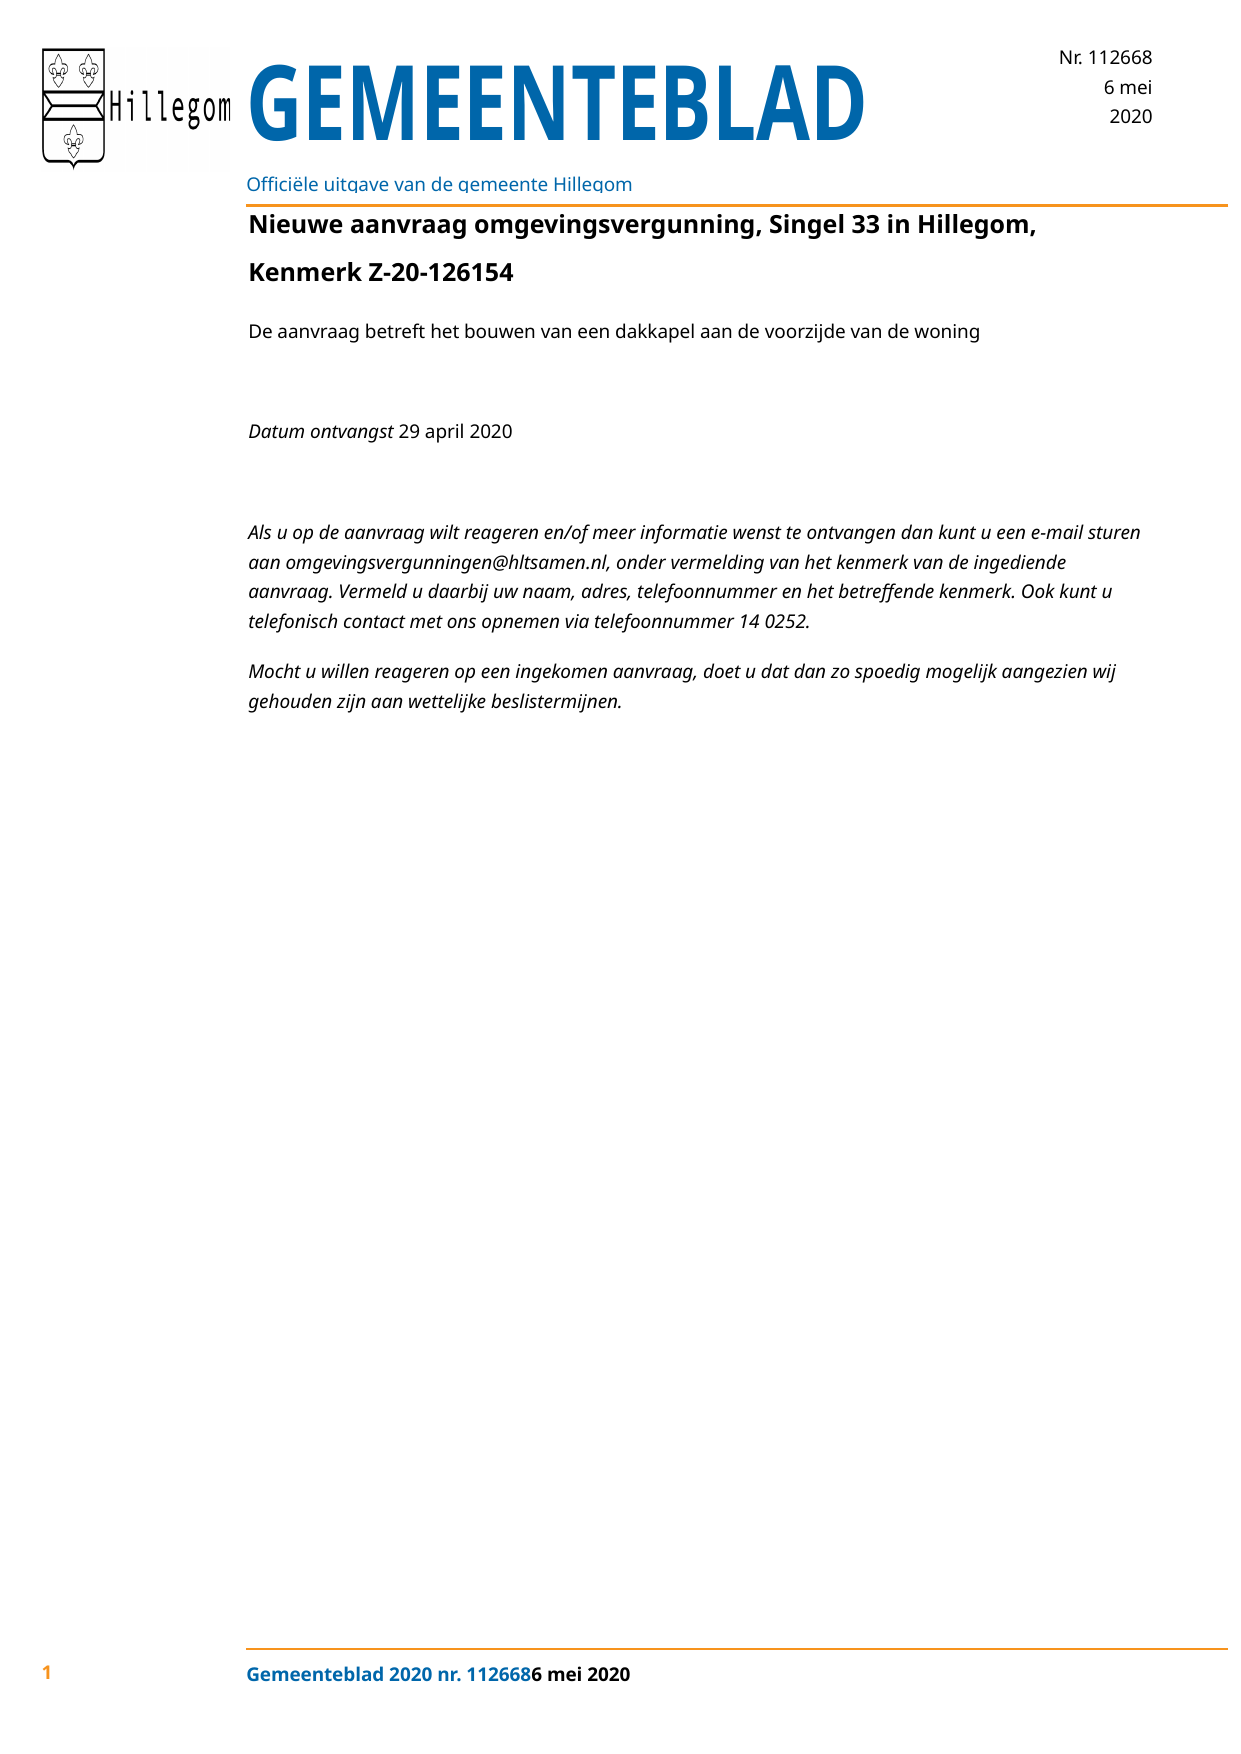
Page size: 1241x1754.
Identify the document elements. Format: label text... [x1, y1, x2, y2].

text De aanvraag betreft het bouwen van een dakkapel aan de voorzijde van de woning [248, 318, 1152, 344]
picture [41, 47, 231, 172]
text Als u op de aanvraag wilt reageren en/of meer informatie wenst te ontvangen dan kunt u een e-mail sturen aan omgevingsvergunningen@hltsamen.nl, onder vermelding van het kenmerk van de ingediende aanvraag. Vermeld u daarbij uw naam, adres, telefoonnummer en het betreffende kenmerk. Ook kunt u telefonisch contact met ons opnemen via telefoonnummer 14 0252. [248, 519, 1152, 634]
text Datum ontvangst 29 april 2020 [248, 419, 1152, 444]
text Mocht u willen reageren op een ingekomen aanvraag, doet u dat dan zo spoedig mogelijk aangezien wij gehouden zijn aan wettelijke beslistermijnen. [248, 659, 1152, 714]
text Nieuwe aanvraag omgevingsvergunning, Singel 33 in Hillegom, Kenmerk Z-20-126154 [248, 207, 1152, 288]
